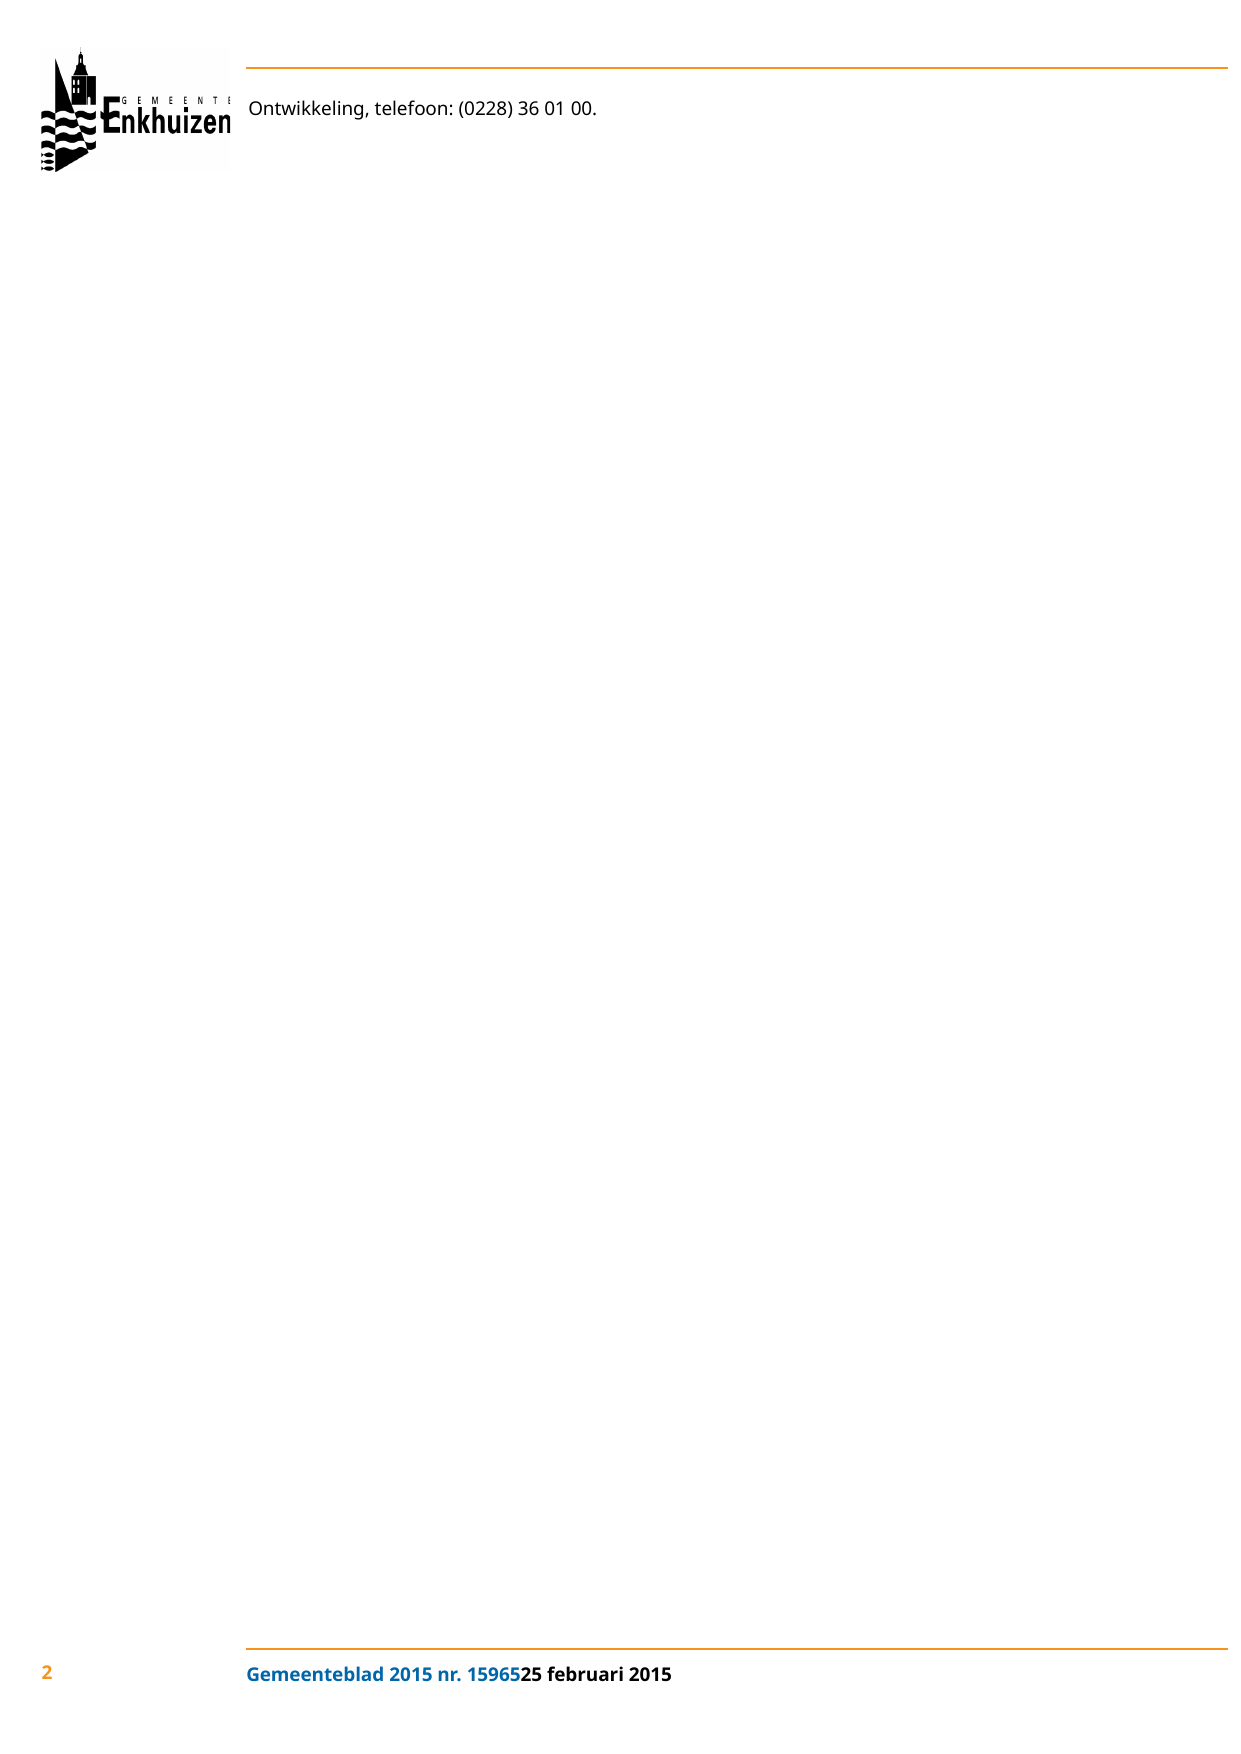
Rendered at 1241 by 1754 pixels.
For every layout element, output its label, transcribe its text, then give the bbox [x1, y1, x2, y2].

picture [41, 47, 231, 172]
text Ontwikkeling, telefoon: (0228) 36 01 00. [248, 95, 1152, 121]
